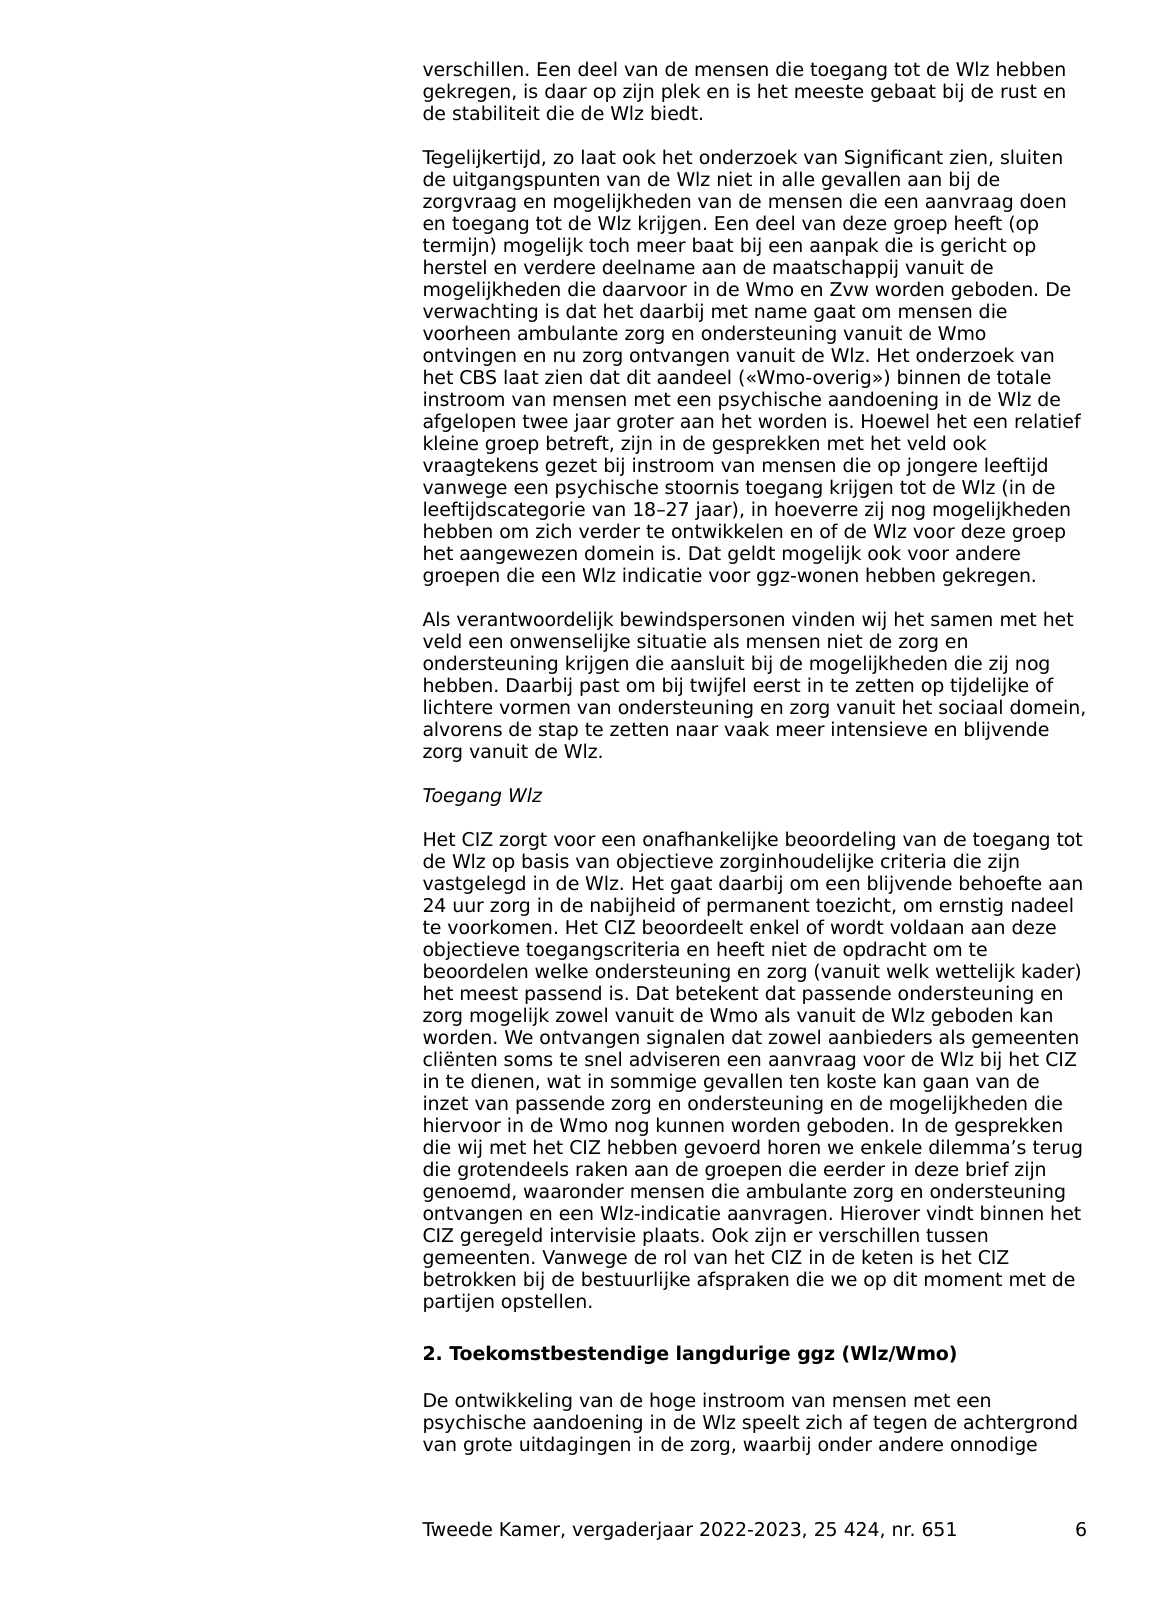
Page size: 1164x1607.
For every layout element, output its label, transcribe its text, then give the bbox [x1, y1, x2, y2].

text Als verantwoordelijk bewindspersonen vinden wij het samen met het veld een onwenselijke situatie als mensen niet de zorg en ondersteuning krijgen die aansluit bij de mogelijkheden die zij nog hebben. Daarbij past om bij twijfel eerst in te zetten op tijdelijke of lichtere vormen van ondersteuning en zorg vanuit het sociaal domein, alvorens de stap te zetten naar vaak meer intensieve en blijvende zorg vanuit de Wlz. [422, 609, 1087, 763]
text Tegelijkertijd, zo laat ook het onderzoek van Significant zien, sluiten de uitgangspunten van de Wlz niet in alle gevallen aan bij de zorgvraag en mogelijkheden van de mensen die een aanvraag doen en toegang tot de Wlz krijgen. Een deel van deze groep heeft (op termijn) mogelijk toch meer baat bij een aanpak die is gericht op herstel en verdere deelname aan de maatschappij vanuit de mogelijkheden die daarvoor in de Wmo en Zvw worden geboden. De verwachting is dat het daarbij met name gaat om mensen die voorheen ambulante zorg en ondersteuning vanuit de Wmo ontvingen en nu zorg ontvangen vanuit de Wlz. Het onderzoek van het CBS laat zien dat dit aandeel («Wmo-overig») binnen de totale instroom van mensen met een psychische aandoening in de Wlz de afgelopen twee jaar groter aan het worden is. Hoewel het een relatief kleine groep betreft, zijn in de gesprekken met het veld ook vraagtekens gezet bij instroom van mensen die op jongere leeftijd vanwege een psychische stoornis toegang krijgen tot de Wlz (in de leeftijdscategorie van 18–27 jaar), in hoeverre zij nog mogelijkheden hebben om zich verder te ontwikkelen en of de Wlz voor deze groep het aangewezen domein is. Dat geldt mogelijk ook voor andere groepen die een Wlz indicatie voor ggz-wonen hebben gekregen. [422, 147, 1087, 587]
subtitle Toegang Wlz [422, 785, 1087, 807]
text De ontwikkeling van de hoge instroom van mensen met een psychische aandoening in de Wlz speelt zich af tegen de achtergrond van grote uitdagingen in de zorg, waarbij onder andere onnodige [422, 1390, 1087, 1456]
text verschillen. Een deel van de mensen die toegang tot de Wlz hebben gekregen, is daar op zijn plek en is het meeste gebaat bij de rust en de stabiliteit die de Wlz biedt. [422, 59, 1087, 125]
subtitle 2. Toekomstbestendige langdurige ggz (Wlz/Wmo) [422, 1343, 1087, 1365]
text Het CIZ zorgt voor een onafhankelijke beoordeling van de toegang tot de Wlz op basis van objectieve zorginhoudelijke criteria die zijn vastgelegd in de Wlz. Het gaat daarbij om een blijvende behoefte aan 24 uur zorg in de nabijheid of permanent toezicht, om ernstig nadeel te voorkomen. Het CIZ beoordeelt enkel of wordt voldaan aan deze objectieve toegangscriteria en heeft niet de opdracht om te beoordelen welke ondersteuning en zorg (vanuit welk wettelijk kader) het meest passend is. Dat betekent dat passende ondersteuning en zorg mogelijk zowel vanuit de Wmo als vanuit de Wlz geboden kan worden. We ontvangen signalen dat zowel aanbieders als gemeenten cliënten soms te snel adviseren een aanvraag voor de Wlz bij het CIZ in te dienen, wat in sommige gevallen ten koste kan gaan van de inzet van passende zorg en ondersteuning en de mogelijkheden die hiervoor in de Wmo nog kunnen worden geboden. In de gesprekken die wij met het CIZ hebben gevoerd horen we enkele dilemma’s terug die grotendeels raken aan de groepen die eerder in deze brief zijn genoemd, waaronder mensen die ambulante zorg en ondersteuning ontvangen en een Wlz-indicatie aanvragen. Hierover vindt binnen het CIZ geregeld intervisie plaats. Ook zijn er verschillen tussen gemeenten. Vanwege de rol van het CIZ in de keten is het CIZ betrokken bij de bestuurlijke afspraken die we op dit moment met de partijen opstellen. [422, 829, 1087, 1313]
